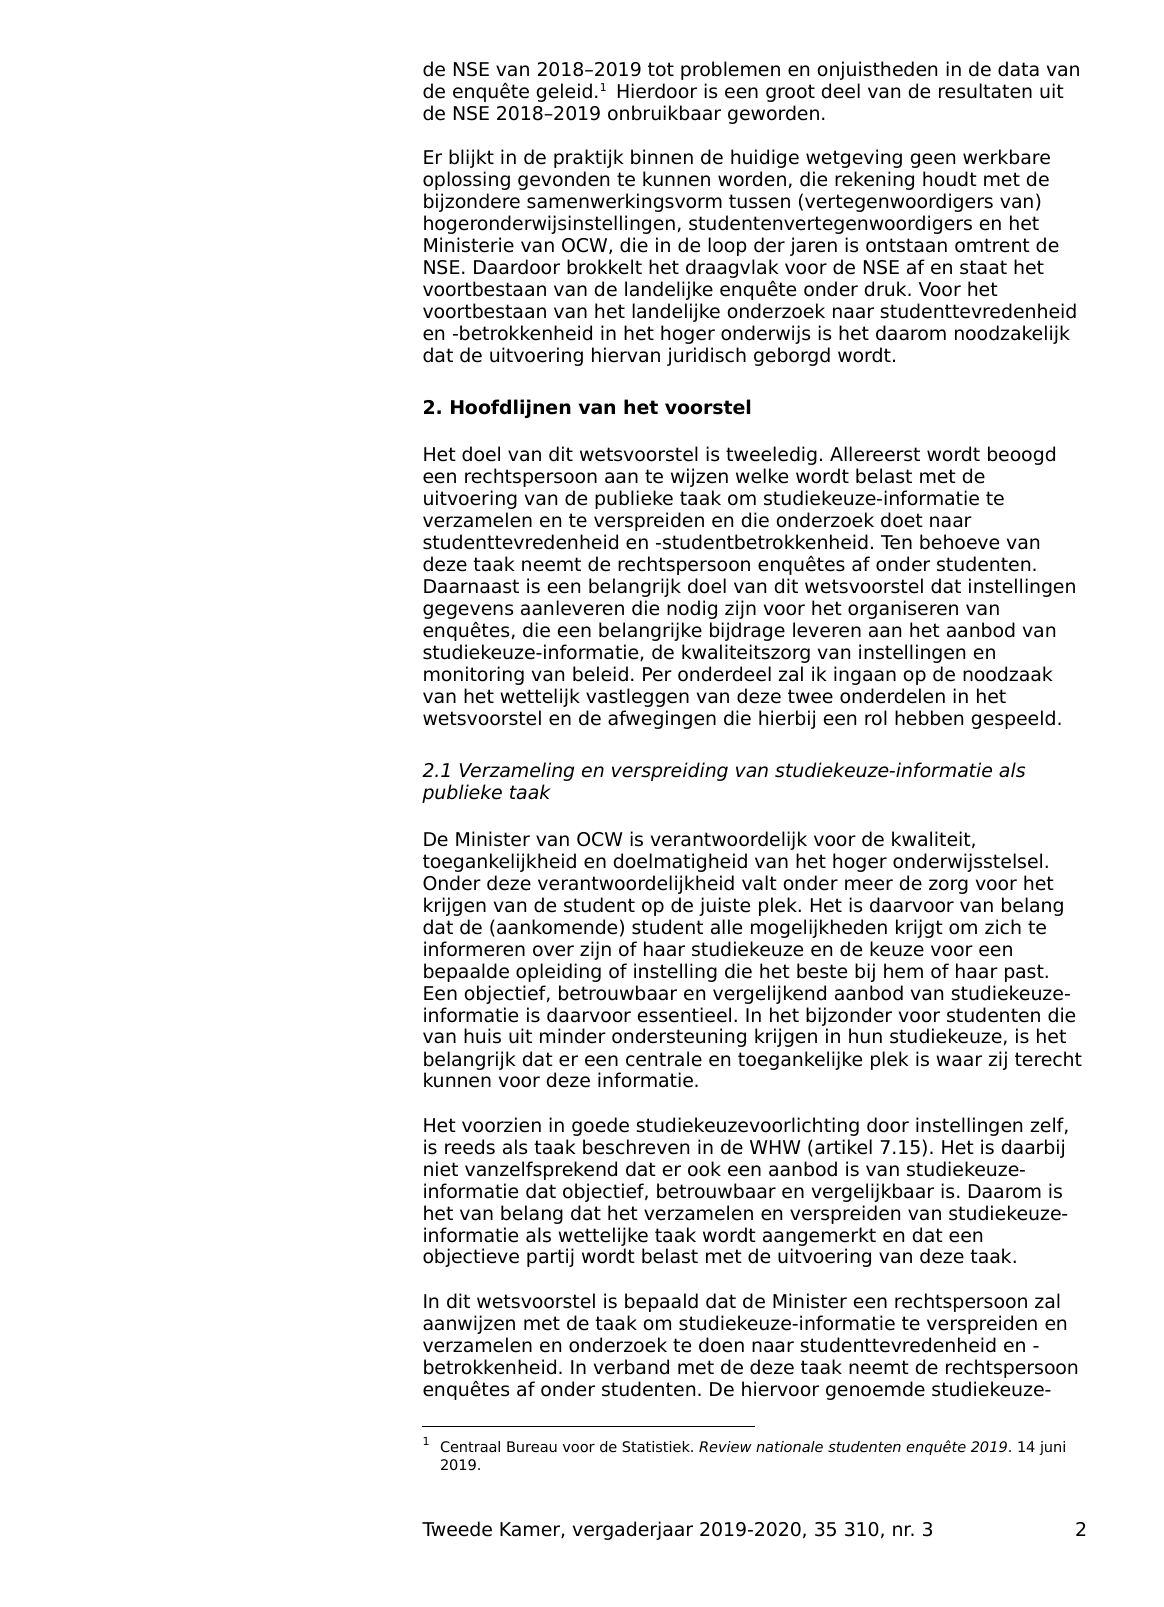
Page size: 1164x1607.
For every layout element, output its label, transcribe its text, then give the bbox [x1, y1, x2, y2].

text de NSE van 2018–2019 tot problemen en onjuistheden in de data van de enquête geleid. Hierdoor is een groot deel van de resultaten uit de NSE 2018–2019 onbruikbaar geworden. [422, 59, 1087, 125]
subtitle 2. Hoofdlijnen van het voorstel [422, 397, 1087, 419]
subtitle 2.1 Verzameling en verspreiding van studiekeuze-informatie als publieke taak [422, 760, 1087, 804]
text Centraal Bureau voor de Statistiek. Review nationale studenten enquête 2019. 14 juni 2019. [422, 1435, 1087, 1474]
text Er blijkt in de praktijk binnen de huidige wetgeving geen werkbare oplossing gevonden te kunnen worden, die rekening houdt met de bijzondere samenwerkingsvorm tussen (vertegenwoordigers van) hogeronderwijsinstellingen, studentenvertegenwoordigers en het Ministerie van OCW, die in de loop der jaren is ontstaan omtrent de NSE. Daardoor brokkelt het draagvlak voor de NSE af en staat het voortbestaan van de landelijke enquête onder druk. Voor het voortbestaan van het landelijke onderzoek naar studenttevredenheid en -betrokkenheid in het hoger onderwijs is het daarom noodzakelijk dat de uitvoering hiervan juridisch geborgd wordt. [422, 147, 1087, 367]
text De Minister van OCW is verantwoordelijk voor de kwaliteit, toegankelijkheid en doelmatigheid van het hoger onderwijsstelsel. Onder deze verantwoordelijkheid valt onder meer de zorg voor het krijgen van de student op de juiste plek. Het is daarvoor van belang dat de (aankomende) student alle mogelijkheden krijgt om zich te informeren over zijn of haar studiekeuze en de keuze voor een bepaalde opleiding of instelling die het beste bij hem of haar past. Een objectief, betrouwbaar en vergelijkend aanbod van studiekeuze-informatie is daarvoor essentieel. In het bijzonder voor studenten die van huis uit minder ondersteuning krijgen in hun studiekeuze, is het belangrijk dat er een centrale en toegankelijke plek is waar zij terecht kunnen voor deze informatie. [422, 829, 1087, 1092]
text In dit wetsvoorstel is bepaald dat de Minister een rechtspersoon zal aanwijzen met de taak om studiekeuze-informatie te verspreiden en verzamelen en onderzoek te doen naar studenttevredenheid en -betrokkenheid. In verband met de deze taak neemt de rechtspersoon enquêtes af onder studenten. De hiervoor genoemde studiekeuze- [422, 1291, 1087, 1401]
text Het doel van dit wetsvoorstel is tweeledig. Allereerst wordt beoogd een rechtspersoon aan te wijzen welke wordt belast met de uitvoering van de publieke taak om studiekeuze-informatie te verzamelen en te verspreiden en die onderzoek doet naar studenttevredenheid en -studentbetrokkenheid. Ten behoeve van deze taak neemt de rechtspersoon enquêtes af onder studenten. Daarnaast is een belangrijk doel van dit wetsvoorstel dat instellingen gegevens aanleveren die nodig zijn voor het organiseren van enquêtes, die een belangrijke bijdrage leveren aan het aanbod van studiekeuze-informatie, de kwaliteitszorg van instellingen en monitoring van beleid. Per onderdeel zal ik ingaan op de noodzaak van het wettelijk vastleggen van deze twee onderdelen in het wetsvoorstel en de afwegingen die hierbij een rol hebben gespeeld. [422, 444, 1087, 730]
text Het voorzien in goede studiekeuzevoorlichting door instellingen zelf, is reeds als taak beschreven in de WHW (artikel 7.15). Het is daarbij niet vanzelfsprekend dat er ook een aanbod is van studiekeuze-informatie dat objectief, betrouwbaar en vergelijkbaar is. Daarom is het van belang dat het verzamelen en verspreiden van studiekeuze-informatie als wettelijke taak wordt aangemerkt en dat een objectieve partij wordt belast met de uitvoering van deze taak. [422, 1114, 1087, 1268]
